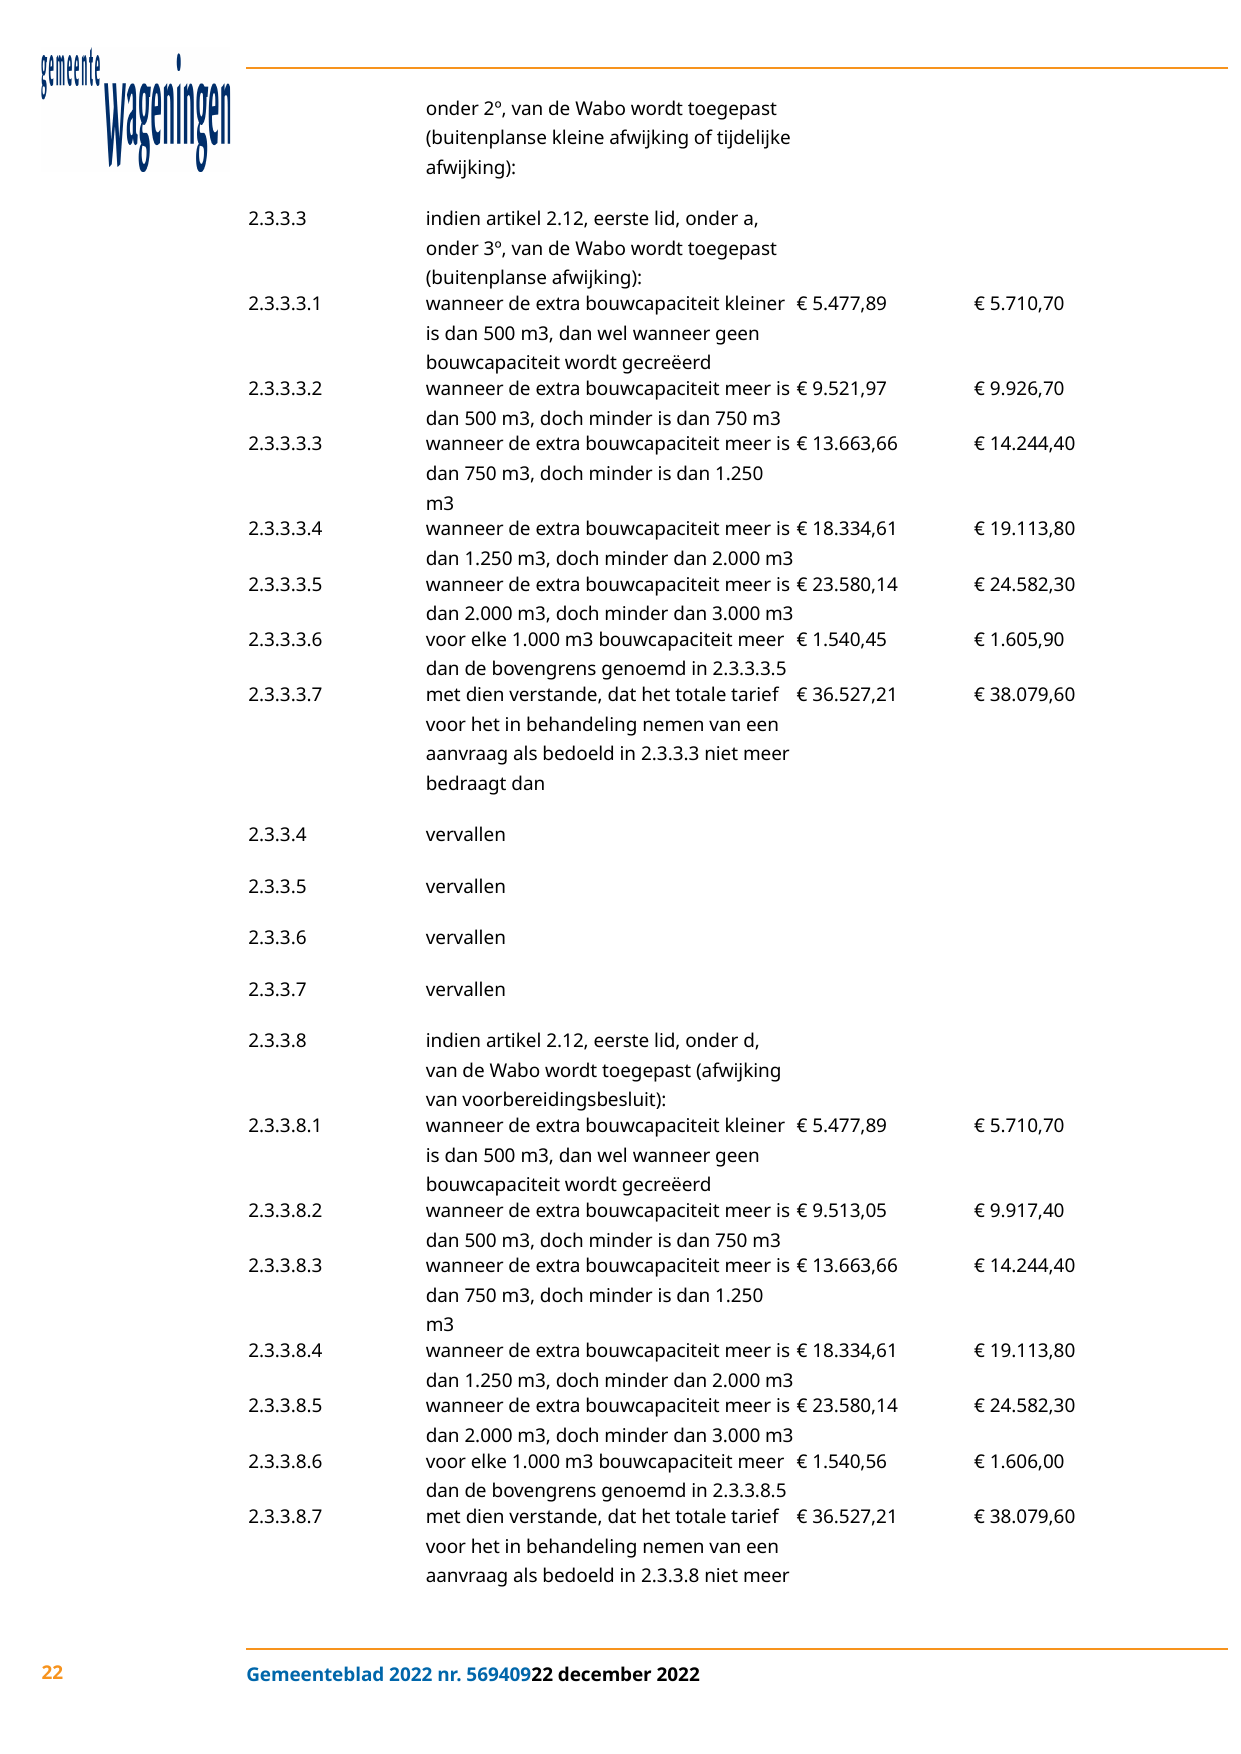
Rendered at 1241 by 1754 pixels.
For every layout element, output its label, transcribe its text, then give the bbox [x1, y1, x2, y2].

table_cell indien artikel 2.12, eerste lid, onder d, van de Wabo wordt toegepast (afwijking van voorbereidingsbesluit): [426, 1028, 796, 1112]
table_cell [974, 796, 1152, 822]
table_cell [974, 925, 1152, 950]
table_cell wanneer de extra bouwcapaciteit meer is dan 1.250 m3, doch minder dan 2.000 m3 [426, 1338, 796, 1393]
table_cell 2.3.3.3.3 [248, 431, 426, 515]
table_cell [974, 95, 1152, 180]
table_cell vervallen [426, 925, 796, 950]
table_cell wanneer de extra bouwcapaciteit meer is dan 750 m3, doch minder is dan 1.250 m3 [426, 431, 796, 515]
table_cell met dien verstande, dat het totale tarief voor het in behandeling nemen van een aanvraag als bedoeld in 2.3.3.3 niet meer bedraagt dan [426, 681, 796, 796]
table_cell [426, 847, 796, 873]
table_cell [974, 180, 1152, 205]
table_cell € 1.606,00 [974, 1448, 1152, 1503]
table_cell € 14.244,40 [974, 431, 1152, 515]
table_cell € 36.527,21 [796, 681, 974, 796]
table_cell [796, 847, 974, 873]
table_cell onder 2º, van de Wabo wordt toegepast (buitenplanse kleine afwijking of tijdelijke afwijking): [426, 95, 796, 180]
table_cell € 24.582,30 [974, 1393, 1152, 1448]
table_cell [426, 180, 796, 205]
table_cell [796, 1028, 974, 1112]
table_cell vervallen [426, 873, 796, 899]
table_cell € 38.079,60 [974, 1503, 1152, 1588]
table_cell 2.3.3.8.6 [248, 1448, 426, 1503]
table_cell [426, 1002, 796, 1027]
table_cell € 9.521,97 [796, 375, 974, 431]
table_cell [426, 899, 796, 924]
picture [41, 47, 231, 172]
table_cell € 9.513,05 [796, 1197, 974, 1252]
table_cell [974, 205, 1152, 290]
table_cell [248, 796, 426, 822]
table_cell [796, 976, 974, 1002]
table_cell € 5.477,89 [796, 1112, 974, 1197]
table_cell [796, 95, 974, 180]
table_cell vervallen [426, 822, 796, 847]
table_cell € 24.582,30 [974, 571, 1152, 626]
table_cell 2.3.3.3.2 [248, 375, 426, 431]
table_cell [248, 1002, 426, 1027]
table_cell [796, 925, 974, 950]
table_cell € 1.540,45 [796, 626, 974, 681]
table_cell indien artikel 2.12, eerste lid, onder a, onder 3º, van de Wabo wordt toegepast (buitenplanse afwijking): [426, 205, 796, 290]
table_cell [796, 180, 974, 205]
table_cell 2.3.3.8.7 [248, 1503, 426, 1588]
table_cell 2.3.3.3.7 [248, 681, 426, 796]
table_cell [796, 205, 974, 290]
table_cell € 1.605,90 [974, 626, 1152, 681]
table_cell wanneer de extra bouwcapaciteit kleiner is dan 500 m3, dan wel wanneer geen bouwcapaciteit wordt gecreëerd [426, 1112, 796, 1197]
table_cell [974, 847, 1152, 873]
table_cell € 23.580,14 [796, 1393, 974, 1448]
table_cell [974, 976, 1152, 1002]
table_cell 2.3.3.8.3 [248, 1253, 426, 1337]
table_cell 2.3.3.5 [248, 873, 426, 899]
table_cell € 5.477,89 [796, 290, 974, 375]
table_cell [974, 950, 1152, 976]
table_cell € 9.926,70 [974, 375, 1152, 431]
table_cell 2.3.3.8.4 [248, 1338, 426, 1393]
table_cell 2.3.3.4 [248, 822, 426, 847]
table_cell € 18.334,61 [796, 515, 974, 571]
table_cell [796, 1002, 974, 1027]
table_cell [248, 95, 426, 180]
table_cell wanneer de extra bouwcapaciteit meer is dan 750 m3, doch minder is dan 1.250 m3 [426, 1253, 796, 1337]
table_cell € 9.917,40 [974, 1197, 1152, 1252]
table_cell 2.3.3.8.5 [248, 1393, 426, 1448]
table_cell [974, 899, 1152, 924]
table_cell [796, 873, 974, 899]
table_cell [974, 822, 1152, 847]
table_cell 2.3.3.6 [248, 925, 426, 950]
table_cell [974, 1002, 1152, 1027]
table_cell [796, 899, 974, 924]
table_cell [974, 1028, 1152, 1112]
table_cell [796, 822, 974, 847]
table_cell 2.3.3.3.6 [248, 626, 426, 681]
table_cell 2.3.3.3.4 [248, 515, 426, 571]
table_cell 2.3.3.8.2 [248, 1197, 426, 1252]
table_cell € 23.580,14 [796, 571, 974, 626]
table_cell € 5.710,70 [974, 1112, 1152, 1197]
table_cell € 36.527,21 [796, 1503, 974, 1588]
table_cell € 14.244,40 [974, 1253, 1152, 1337]
table_cell wanneer de extra bouwcapaciteit meer is dan 2.000 m3, doch minder dan 3.000 m3 [426, 1393, 796, 1448]
table_cell € 19.113,80 [974, 515, 1152, 571]
table_cell wanneer de extra bouwcapaciteit kleiner is dan 500 m3, dan wel wanneer geen bouwcapaciteit wordt gecreëerd [426, 290, 796, 375]
table_cell 2.3.3.8.1 [248, 1112, 426, 1197]
table_cell 2.3.3.8 [248, 1028, 426, 1112]
table_cell € 18.334,61 [796, 1338, 974, 1393]
table_cell 2.3.3.3.1 [248, 290, 426, 375]
table_cell [248, 180, 426, 205]
table_cell € 38.079,60 [974, 681, 1152, 796]
table_cell wanneer de extra bouwcapaciteit meer is dan 2.000 m3, doch minder dan 3.000 m3 [426, 571, 796, 626]
table_cell vervallen [426, 976, 796, 1002]
table_cell met dien verstande, dat het totale tarief voor het in behandeling nemen van een aanvraag als bedoeld in 2.3.3.8 niet meer [426, 1503, 796, 1588]
table_cell [796, 796, 974, 822]
table_cell [248, 899, 426, 924]
table_cell 2.3.3.7 [248, 976, 426, 1002]
table_cell [248, 950, 426, 976]
table_cell [796, 950, 974, 976]
table_cell € 1.540,56 [796, 1448, 974, 1503]
table_cell [426, 950, 796, 976]
table_cell 2.3.3.3.5 [248, 571, 426, 626]
table_cell € 13.663,66 [796, 1253, 974, 1337]
table_cell voor elke 1.000 m3 bouwcapaciteit meer dan de bovengrens genoemd in 2.3.3.3.5 [426, 626, 796, 681]
table_cell € 19.113,80 [974, 1338, 1152, 1393]
table_cell [974, 873, 1152, 899]
table_cell [248, 847, 426, 873]
table_cell wanneer de extra bouwcapaciteit meer is dan 1.250 m3, doch minder dan 2.000 m3 [426, 515, 796, 571]
table_cell € 5.710,70 [974, 290, 1152, 375]
table_cell € 13.663,66 [796, 431, 974, 515]
table_cell 2.3.3.3 [248, 205, 426, 290]
table_cell [426, 796, 796, 822]
table_cell voor elke 1.000 m3 bouwcapaciteit meer dan de bovengrens genoemd in 2.3.3.8.5 [426, 1448, 796, 1503]
table_cell wanneer de extra bouwcapaciteit meer is dan 500 m3, doch minder is dan 750 m3 [426, 375, 796, 431]
table_cell wanneer de extra bouwcapaciteit meer is dan 500 m3, doch minder is dan 750 m3 [426, 1197, 796, 1252]
